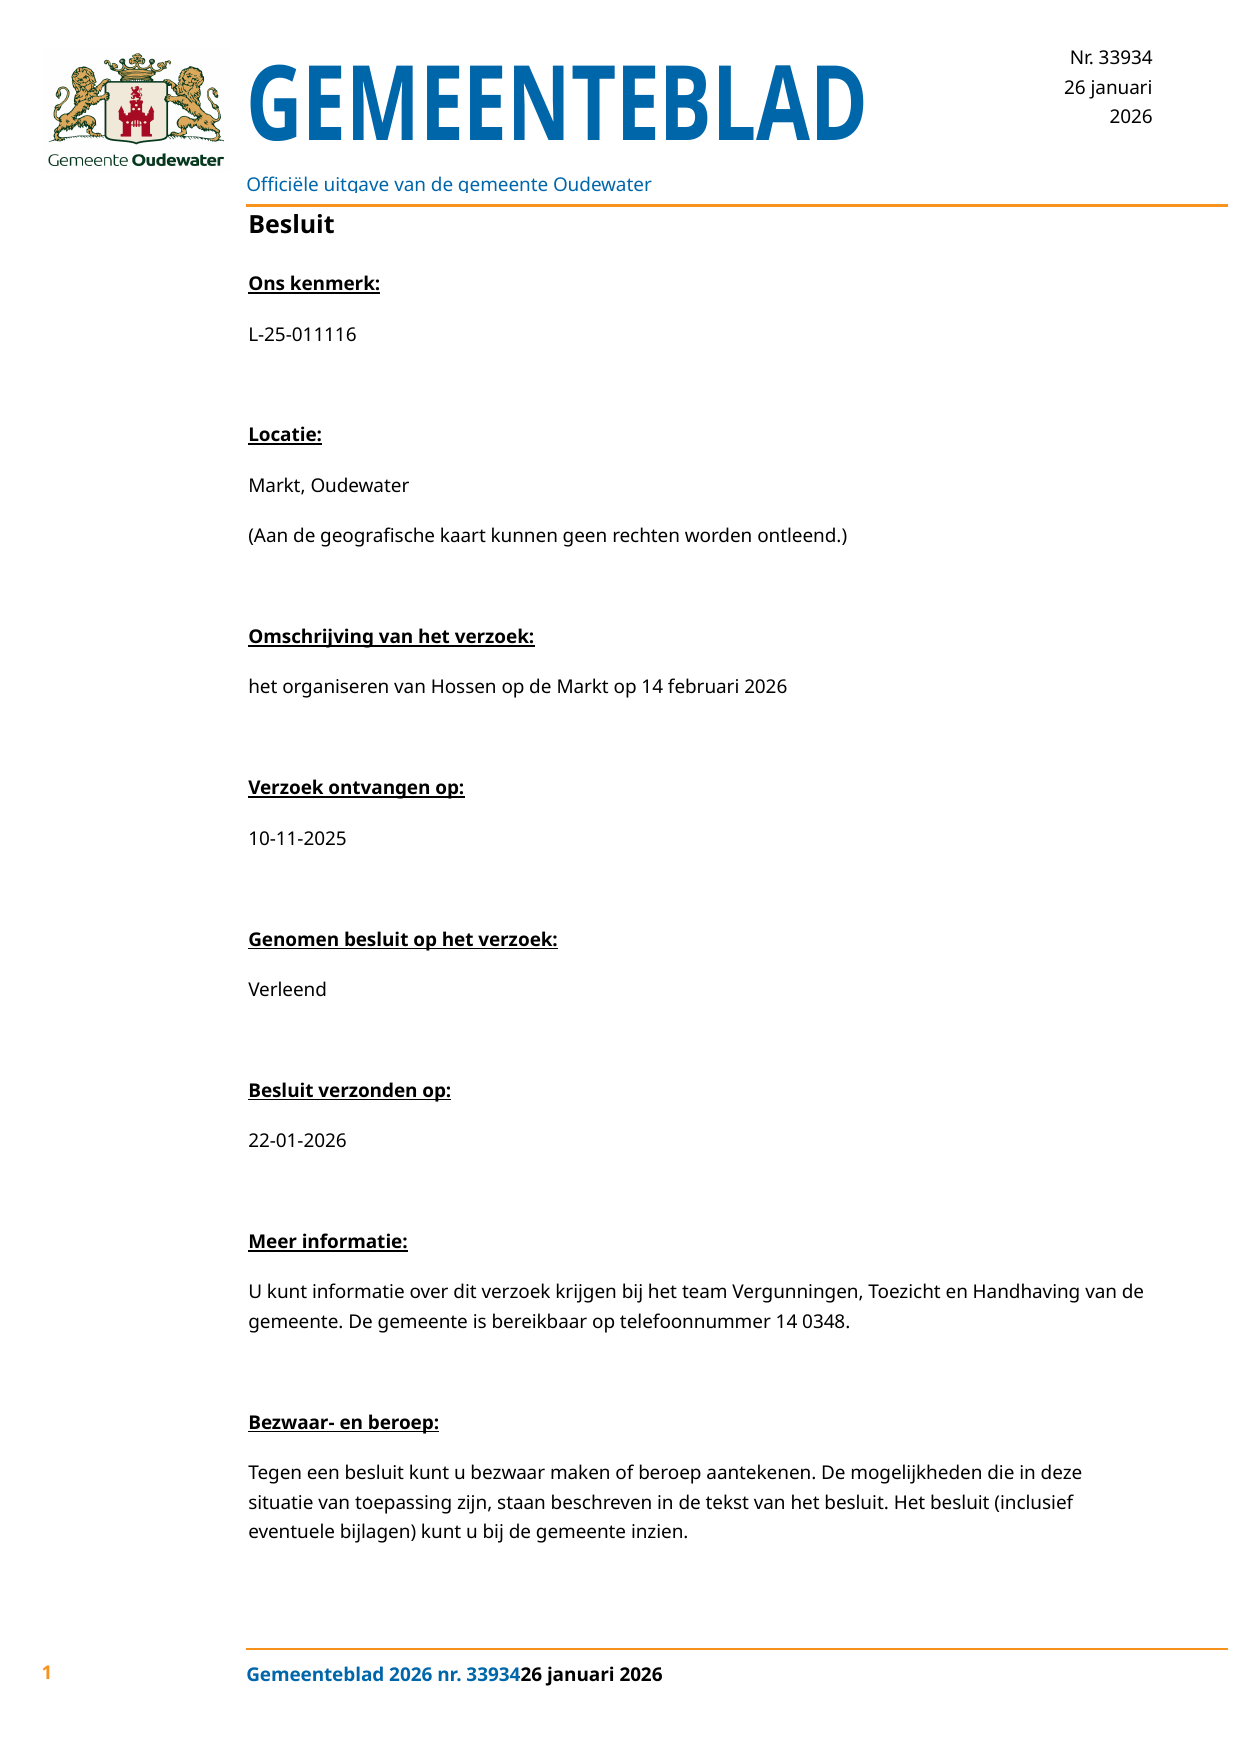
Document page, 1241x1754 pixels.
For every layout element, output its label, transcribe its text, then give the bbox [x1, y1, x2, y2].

text (Aan de geografische kaart kunnen geen rechten worden ontleend.) [248, 522, 1152, 548]
text Verleend [248, 976, 1152, 1002]
text Besluit verzonden op: [248, 1077, 1152, 1103]
text 10-11-2025 [248, 825, 1152, 851]
text Omschrijving van het verzoek: [248, 623, 1152, 649]
text Bezwaar- en beroep: [248, 1409, 1152, 1435]
text Genomen besluit op het verzoek: [248, 926, 1152, 951]
text Locatie: [248, 422, 1152, 447]
text 22-01-2026 [248, 1127, 1152, 1153]
text Verzoek ontvangen op: [248, 774, 1152, 800]
text Besluit [248, 207, 1152, 241]
text Tegen een besluit kunt u bezwaar maken of beroep aantekenen. De mogelijkheden die in deze situatie van toepassing zijn, staan beschreven in de tekst van het besluit. Het besluit (inclusief eventuele bijlagen) kunt u bij de gemeente inzien. [248, 1459, 1152, 1544]
text Ons kenmerk: [248, 270, 1152, 296]
text Markt, Oudewater [248, 472, 1152, 498]
picture [41, 47, 231, 172]
text het organiseren van Hossen op de Markt op 14 februari 2026 [248, 674, 1152, 699]
text L-25-011116 [248, 321, 1152, 346]
text Meer informatie: [248, 1228, 1152, 1254]
text U kunt informatie over dit verzoek krijgen bij het team Vergunningen, Toezicht en Handhaving van de gemeente. De gemeente is bereikbaar op telefoonnummer 14 0348. [248, 1279, 1152, 1334]
